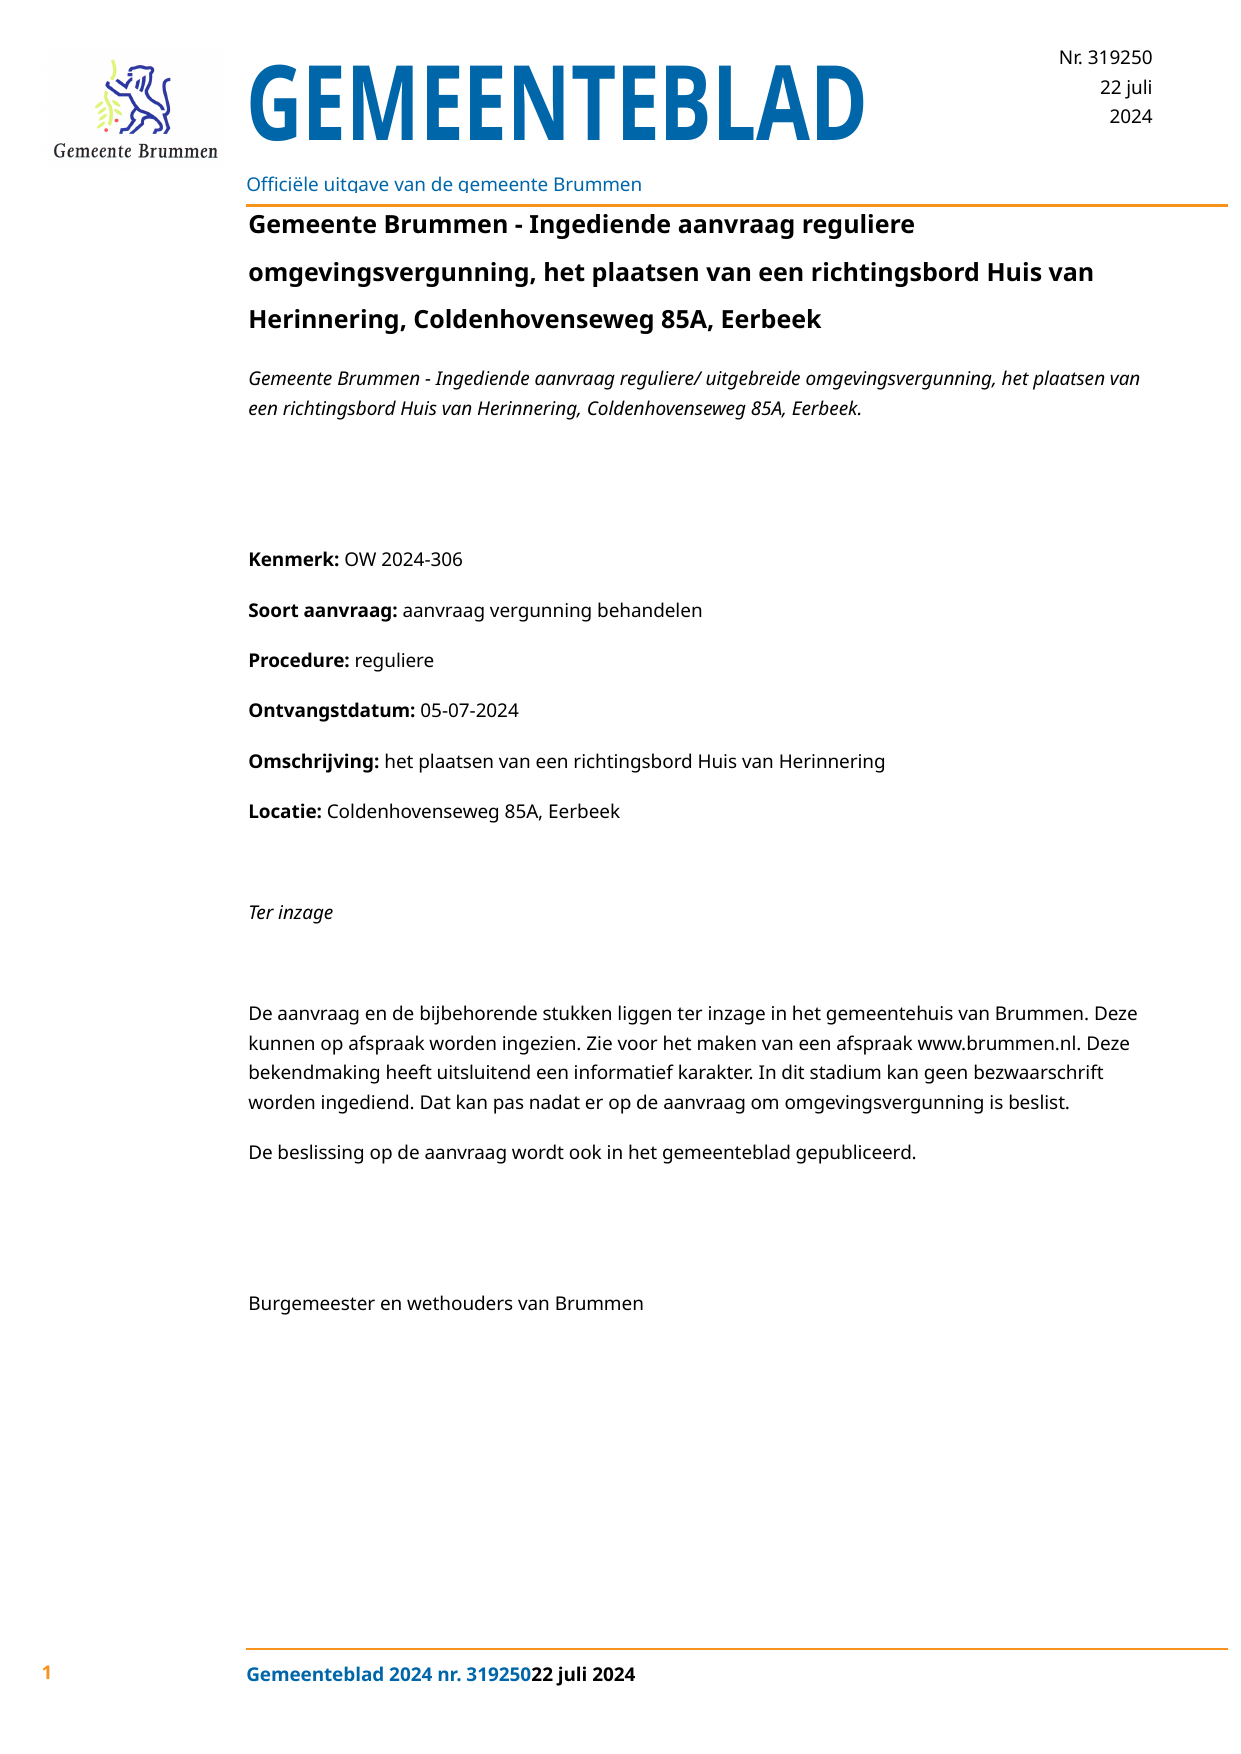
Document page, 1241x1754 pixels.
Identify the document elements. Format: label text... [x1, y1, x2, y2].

text De beslissing op de aanvraag wordt ook in het gemeenteblad gepubliceerd. [248, 1139, 1152, 1165]
text Ter inzage [248, 899, 1152, 925]
text Procedure: reguliere [248, 647, 1152, 673]
text Omschrijving: het plaatsen van een richtingsbord Huis van Herinnering [248, 748, 1152, 774]
text Locatie: Coldenhovenseweg 85A, Eerbeek [248, 798, 1152, 824]
picture [41, 47, 231, 172]
text Gemeente Brummen - Ingediende aanvraag reguliere/ uitgebreide omgevingsvergunning, het plaatsen van een richtingsbord Huis van Herinnering, Coldenhovenseweg 85A, Eerbeek. [248, 366, 1152, 421]
text Gemeente Brummen - Ingediende aanvraag reguliere omgevingsvergunning, het plaatsen van een richtingsbord Huis van Herinnering, Coldenhovenseweg 85A, Eerbeek [248, 207, 1152, 336]
text De aanvraag en de bijbehorende stukken liggen ter inzage in het gemeentehuis van Brummen. Deze kunnen op afspraak worden ingezien. Zie voor het maken van een afspraak www.brummen.nl. Deze bekendmaking heeft uitsluitend een informatief karakter. In dit stadium kan geen bezwaarschrift worden ingediend. Dat kan pas nadat er op de aanvraag om omgevingsvergunning is beslist. [248, 1000, 1152, 1114]
text Burgemeester en wethouders van Brummen [248, 1291, 1152, 1316]
text Kenmerk: OW 2024-306 [248, 546, 1152, 572]
text Soort aanvraag: aanvraag vergunning behandelen [248, 597, 1152, 622]
text Ontvangstdatum: 05-07-2024 [248, 698, 1152, 723]
